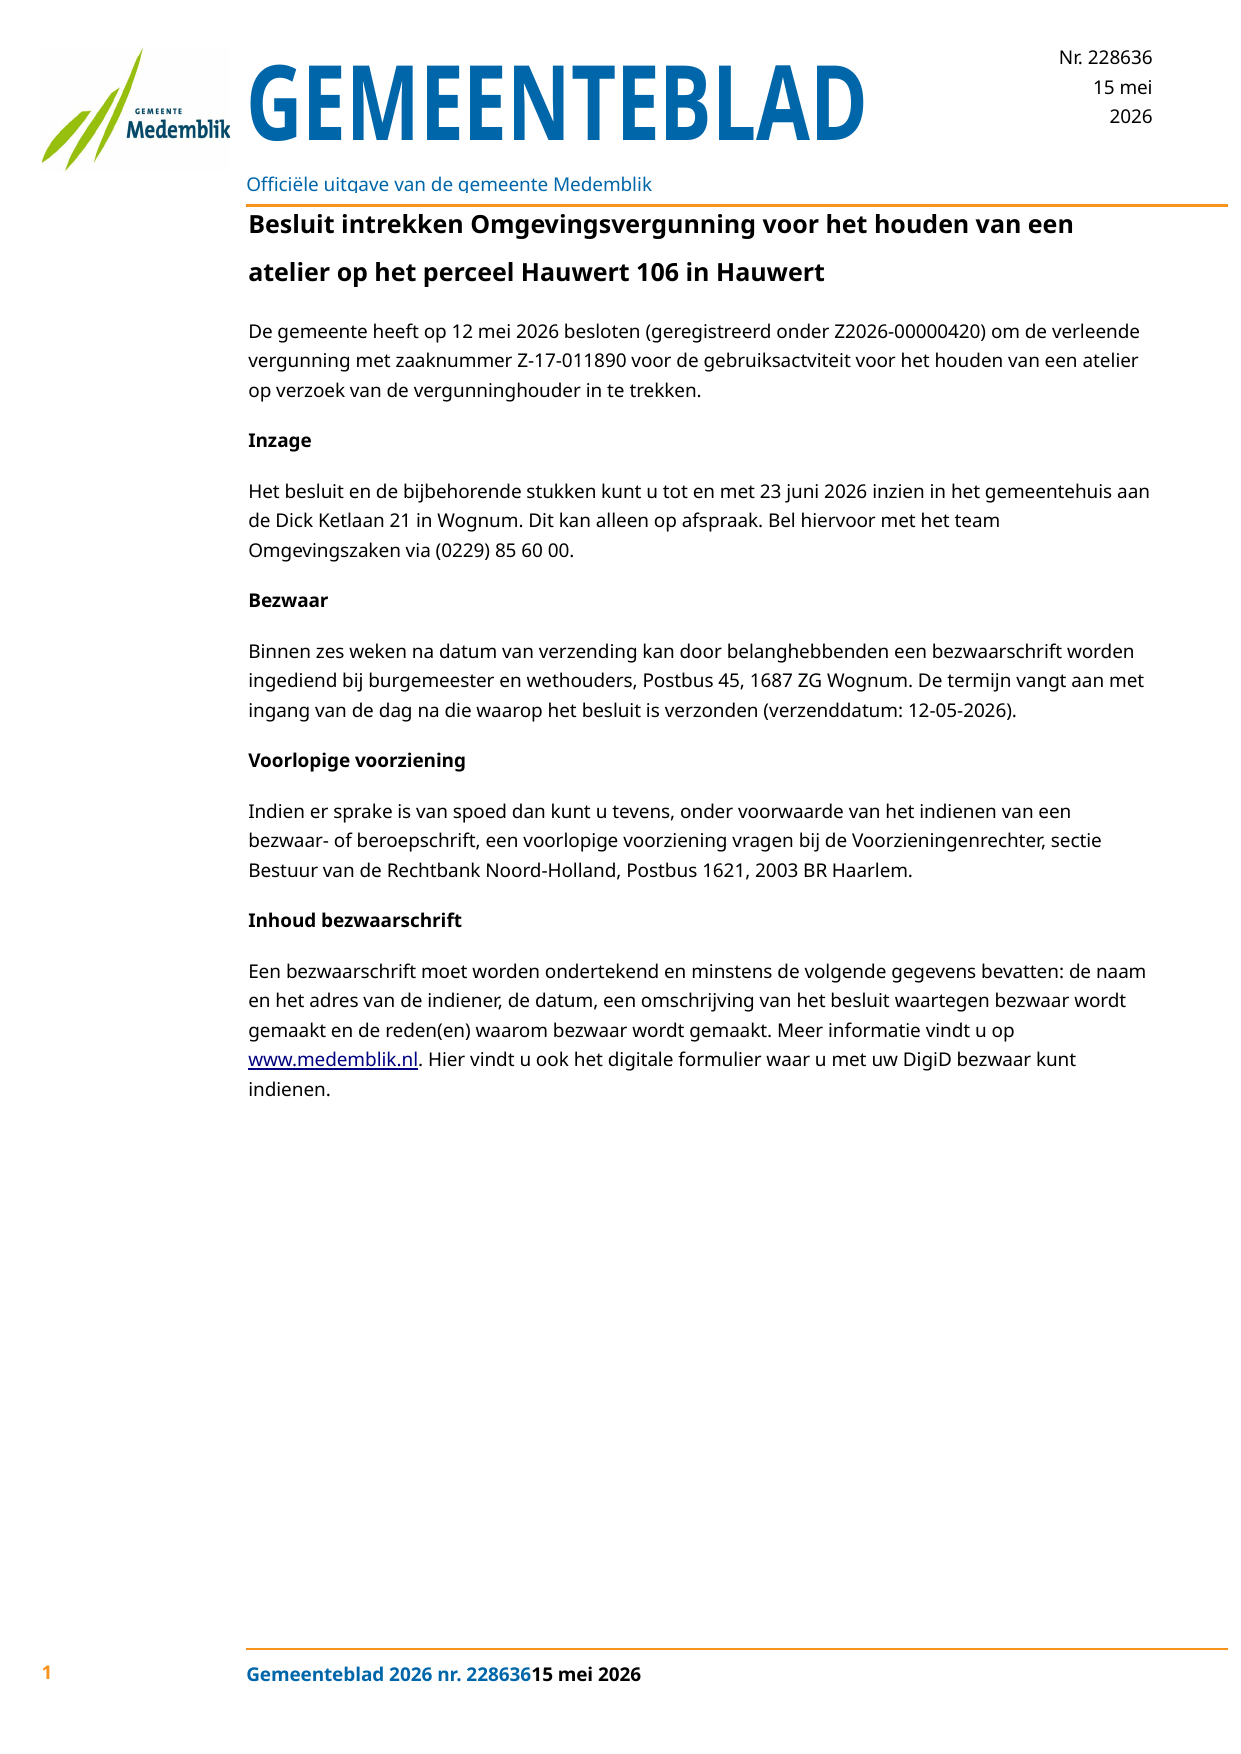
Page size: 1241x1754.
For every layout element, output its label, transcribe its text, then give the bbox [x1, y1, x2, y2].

text Een bezwaarschrift moet worden ondertekend en minstens de volgende gegevens bevatten: de naam en het adres van de indiener, de datum, een omschrijving van het besluit waartegen bezwaar wordt gemaakt en de reden(en) waarom bezwaar wordt gemaakt. Meer informatie vindt u op www.medemblik.nl. Hier vindt u ook het digitale formulier waar u met uw DigiD bezwaar kunt indienen. [248, 958, 1152, 1102]
text Binnen zes weken na datum van verzending kan door belanghebbenden een bezwaarschrift worden ingediend bij burgemeester en wethouders, Postbus 45, 1687 ZG Wognum. De termijn vangt aan met ingang van de dag na die waarop het besluit is verzonden (verzenddatum: 12-05-2026). [248, 638, 1152, 723]
text Het besluit en de bijbehorende stukken kunt u tot en met 23 juni 2026 inzien in het gemeentehuis aan de Dick Ketlaan 21 in Wognum. Dit kan alleen op afspraak. Bel hiervoor met het team Omgevingszaken via (0229) 85 60 00. [248, 478, 1152, 563]
text Besluit intrekken Omgevingsvergunning voor het houden van een atelier op het perceel Hauwert 106 in Hauwert [248, 207, 1152, 288]
picture [41, 47, 231, 172]
text De gemeente heeft op 12 mei 2026 besloten (geregistreerd onder Z2026-00000420) om de verleende vergunning met zaaknummer Z-17-011890 voor de gebruiksactviteit voor het houden van een atelier op verzoek van de vergunninghouder in te trekken. [248, 318, 1152, 403]
text Bezwaar [248, 587, 1152, 613]
text Indien er sprake is van spoed dan kunt u tevens, onder voorwaarde van het indienen van een bezwaar- of beroepschrift, een voorlopige voorziening vragen bij de Voorzieningenrechter, sectie Bestuur van de Rechtbank Noord-Holland, Postbus 1621, 2003 BR Haarlem. [248, 798, 1152, 883]
text Voorlopige voorziening [248, 747, 1152, 773]
text Inzage [248, 427, 1152, 453]
text Inhoud bezwaarschrift [248, 907, 1152, 933]
